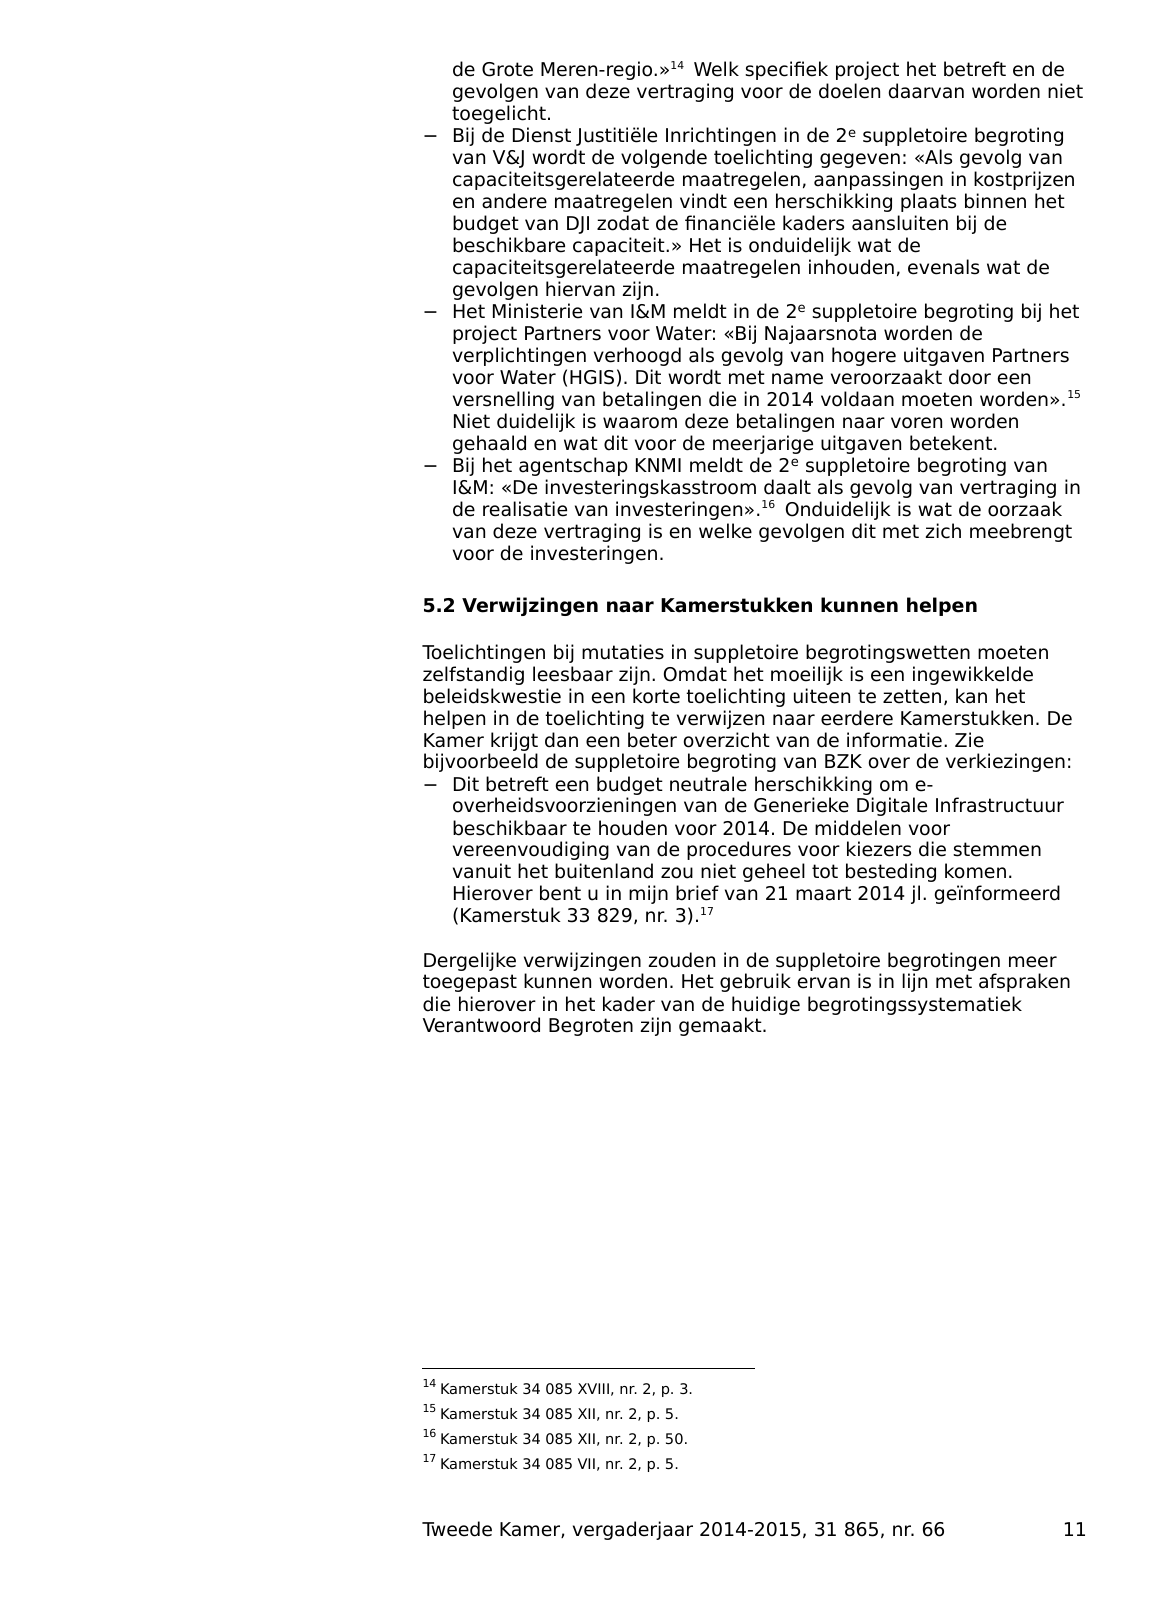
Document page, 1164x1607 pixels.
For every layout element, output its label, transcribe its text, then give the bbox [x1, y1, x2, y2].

text − Dit betreft een budget neutrale herschikking om e-overheidsvoorzieningen van de Generieke Digitale Infrastructuur beschikbaar te houden voor 2014. De middelen voor vereenvoudiging van de procedures voor kiezers die stemmen vanuit het buitenland zou niet geheel tot besteding komen. Hierover bent u in mijn brief van 21 maart 2014 jl. geïnformeerd (Kamerstuk 33 829, nr. 3). [422, 773, 1087, 927]
text Toelichtingen bij mutaties in suppletoire begrotingswetten moeten zelfstandig leesbaar zijn. Omdat het moeilijk is een ingewikkelde beleidskwestie in een korte toelichting uiteen te zetten, kan het helpen in de toelichting te verwijzen naar eerdere Kamerstukken. De Kamer krijgt dan een beter overzicht van de informatie. Zie bijvoorbeeld de suppletoire begroting van BZK over de verkiezingen: [422, 642, 1087, 773]
text Dergelijke verwijzingen zouden in de suppletoire begrotingen meer toegepast kunnen worden. Het gebruik ervan is in lijn met afspraken die hierover in het kader van de huidige begrotingssystematiek Verantwoord Begroten zijn gemaakt. [422, 949, 1087, 1037]
text − Bij de Dienst Justitiële Inrichtingen in de 2e suppletoire begroting van V&J wordt de volgende toelichting gegeven: «Als gevolg van capaciteitsgerelateerde maatregelen, aanpassingen in kostprijzen en andere maatregelen vindt een herschikking plaats binnen het budget van DJI zodat de financiële kaders aansluiten bij de beschikbare capaciteit.» Het is onduidelijk wat de capaciteitsgerelateerde maatregelen inhouden, evenals wat de gevolgen hiervan zijn. [422, 125, 1087, 301]
text Kamerstuk 34 085 XVIII, nr. 2, p. 3. [422, 1377, 1087, 1399]
text Kamerstuk 34 085 XII, nr. 2, p. 5. [422, 1402, 1087, 1424]
text − Het Ministerie van I&M meldt in de 2e suppletoire begroting bij het project Partners voor Water: «Bij Najaarsnota worden de verplichtingen verhoogd als gevolg van hogere uitgaven Partners voor Water (HGIS). Dit wordt met name veroorzaakt door een versnelling van betalingen die in 2014 voldaan moeten worden». Niet duidelijk is waarom deze betalingen naar voren worden gehaald en wat dit voor de meerjarige uitgaven betekent. [422, 301, 1087, 455]
text de Grote Meren-regio.» Welk specifiek project het betreft en de gevolgen van deze vertraging voor de doelen daarvan worden niet toegelicht. [422, 59, 1087, 125]
text Kamerstuk 34 085 XII, nr. 2, p. 50. [422, 1427, 1087, 1449]
subtitle 5.2 Verwijzingen naar Kamerstukken kunnen helpen [422, 594, 1087, 617]
text − Bij het agentschap KNMI meldt de 2e suppletoire begroting van I&M: «De investeringskasstroom daalt als gevolg van vertraging in de realisatie van investeringen». Onduidelijk is wat de oorzaak van deze vertraging is en welke gevolgen dit met zich meebrengt voor de investeringen. [422, 455, 1087, 564]
text Kamerstuk 34 085 VII, nr. 2, p. 5. [422, 1452, 1087, 1474]
